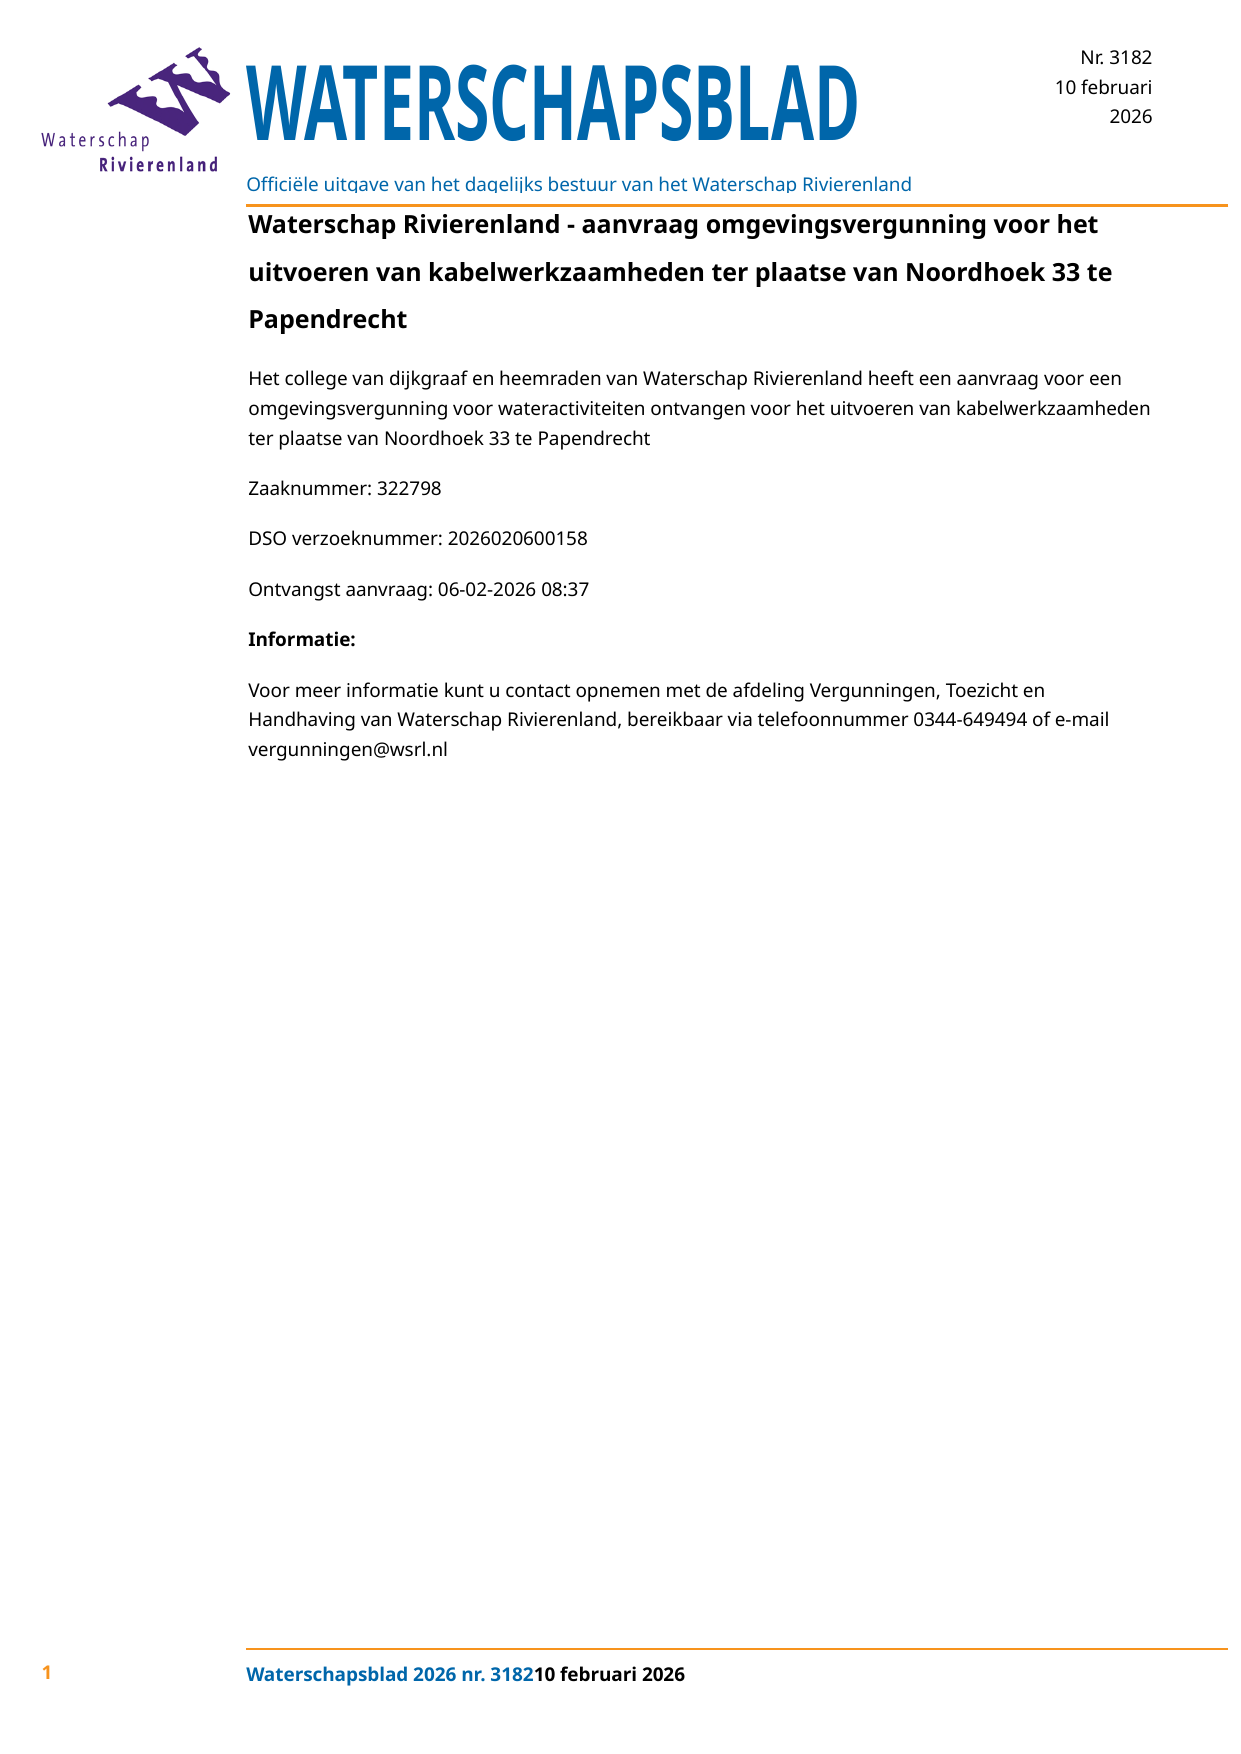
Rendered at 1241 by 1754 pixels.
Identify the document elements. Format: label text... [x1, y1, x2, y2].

text Informatie: [248, 626, 1152, 652]
text DSO verzoeknummer: 2026020600158 [248, 526, 1152, 551]
text Zaaknummer: 322798 [248, 475, 1152, 501]
picture [41, 47, 231, 172]
text Voor meer informatie kunt u contact opnemen met de afdeling Vergunningen, Toezicht en Handhaving van Waterschap Rivierenland, bereikbaar via telefoonnummer 0344-649494 of e-mail vergunningen@wsrl.nl [248, 677, 1152, 762]
text Ontvangst aanvraag: 06-02-2026 08:37 [248, 576, 1152, 602]
text Het college van dijkgraaf en heemraden van Waterschap Rivierenland heeft een aanvraag voor een omgevingsvergunning voor wateractiviteiten ontvangen voor het uitvoeren van kabelwerkzaamheden ter plaatse van Noordhoek 33 te Papendrecht [248, 366, 1152, 450]
text Waterschap Rivierenland - aanvraag omgevingsvergunning voor het uitvoeren van kabelwerkzaamheden ter plaatse van Noordhoek 33 te Papendrecht [248, 207, 1152, 336]
